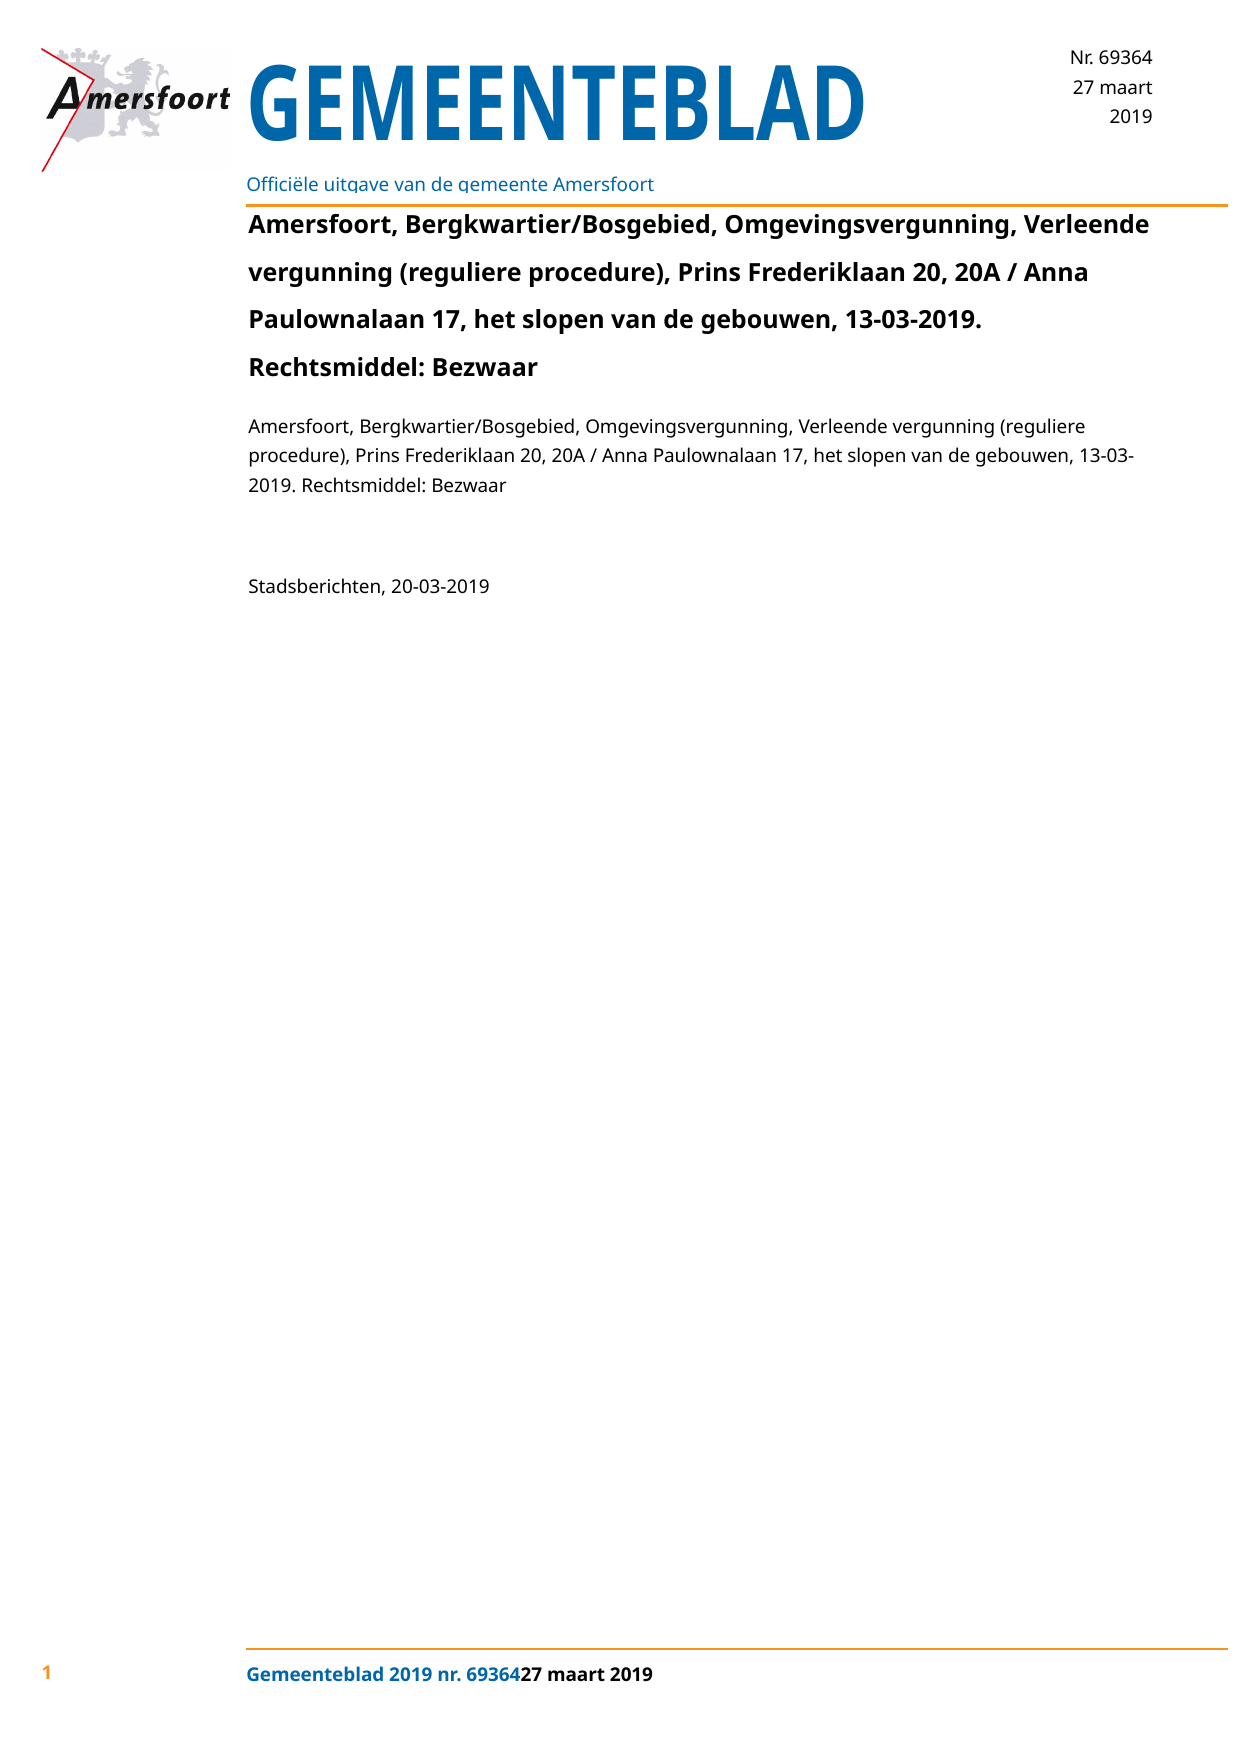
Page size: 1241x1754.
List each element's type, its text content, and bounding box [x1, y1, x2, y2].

picture [41, 47, 231, 172]
text Amersfoort, Bergkwartier/Bosgebied, Omgevingsvergunning, Verleende vergunning (reguliere procedure), Prins Frederiklaan 20, 20A / Anna Paulownalaan 17, het slopen van de gebouwen, 13-03-2019. Rechtsmiddel: Bezwaar [248, 413, 1152, 498]
text Stadsberichten, 20-03-2019 [248, 573, 1152, 599]
text Amersfoort, Bergkwartier/Bosgebied, Omgevingsvergunning, Verleende vergunning (reguliere procedure), Prins Frederiklaan 20, 20A / Anna Paulownalaan 17, het slopen van de gebouwen, 13-03-2019. Rechtsmiddel: Bezwaar [248, 207, 1152, 384]
